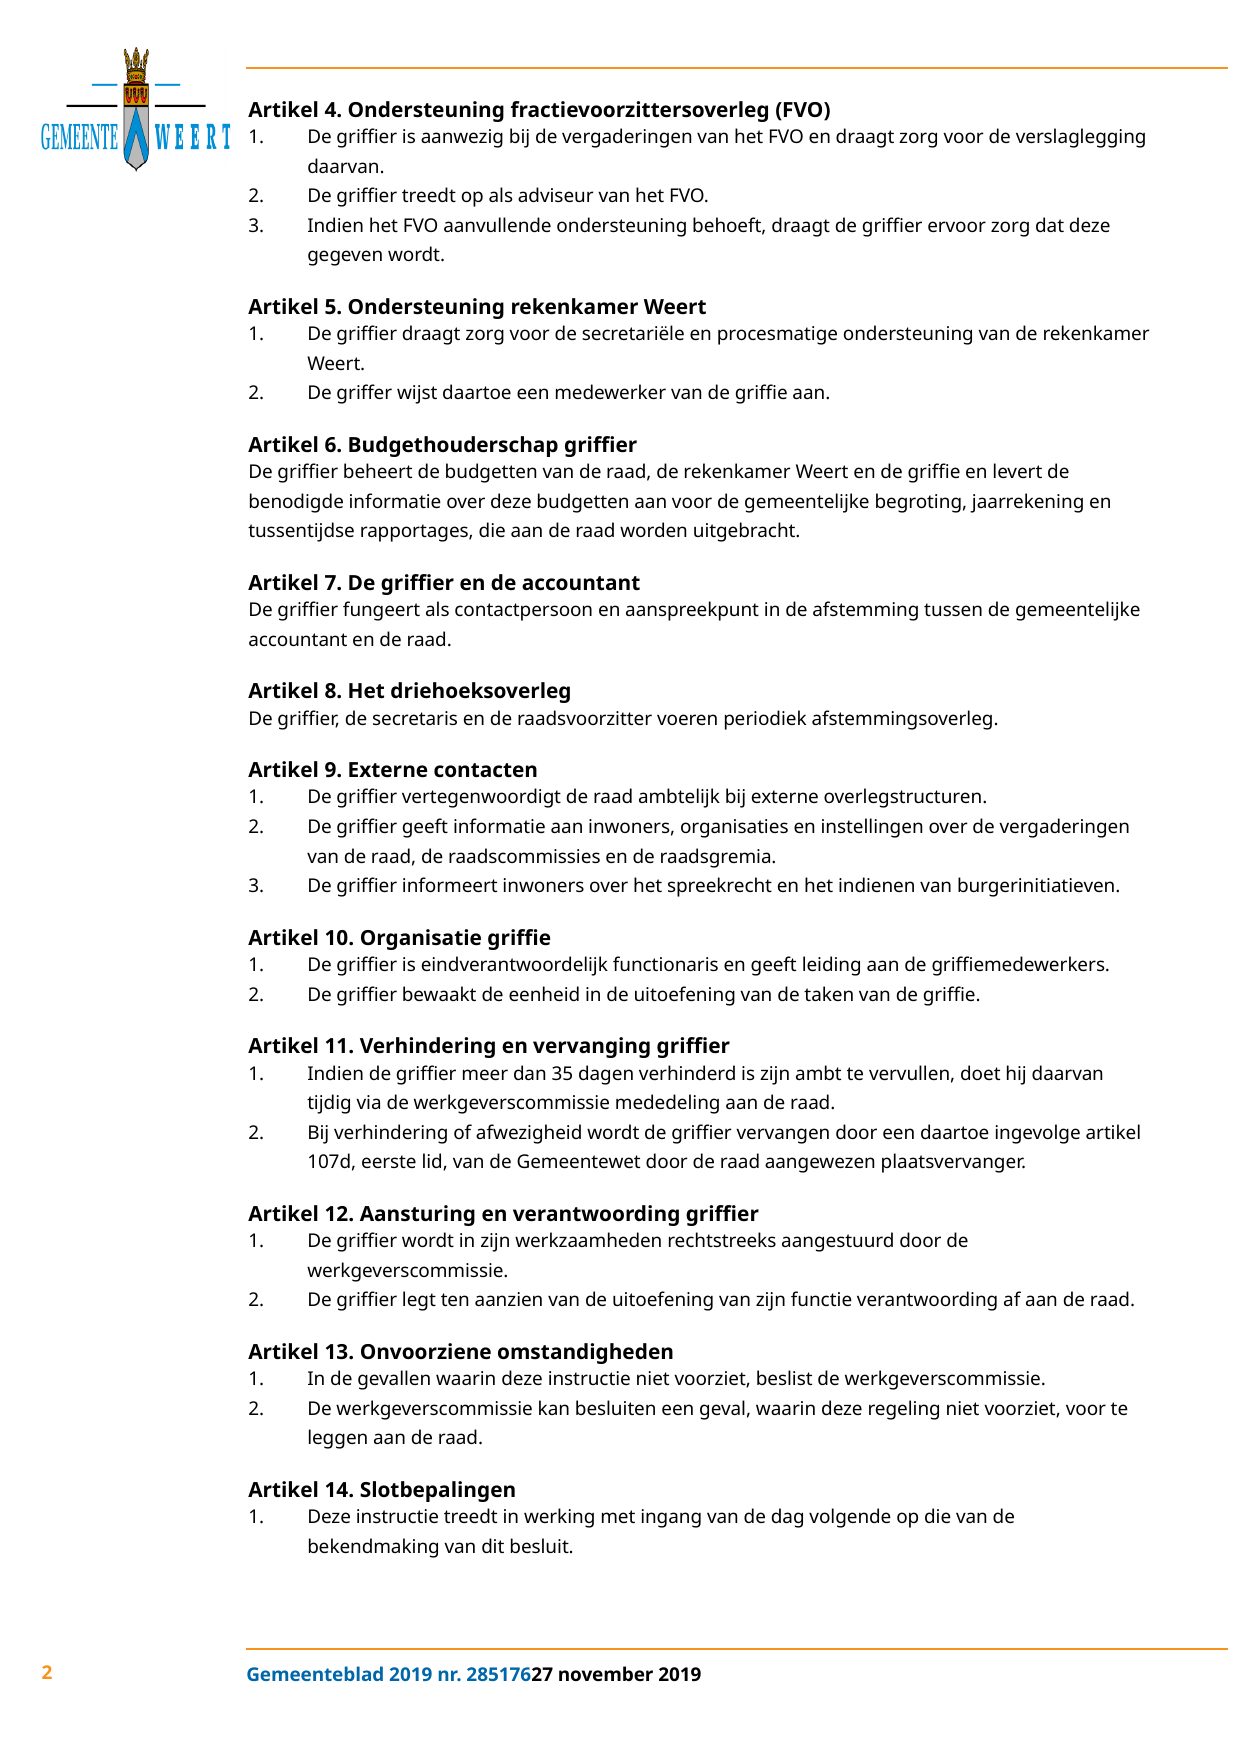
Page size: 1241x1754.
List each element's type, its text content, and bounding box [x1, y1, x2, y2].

list De griffer wijst daartoe een medewerker van de griffie aan. [248, 379, 1152, 405]
list Indien het FVO aanvullende ondersteuning behoeft, draagt de griffier ervoor zorg dat deze gegeven wordt. [248, 212, 1152, 267]
list Bij verhindering of afwezigheid wordt de griffier vervangen door een daartoe ingevolge artikel 107d, eerste lid, van de Gemeentewet door de raad aangewezen plaatsvervanger. [248, 1119, 1152, 1174]
list In de gevallen waarin deze instructie niet voorziet, beslist de werkgeverscommissie. [248, 1365, 1152, 1391]
list De griffier legt ten aanzien van de uitoefening van zijn functie verantwoording af aan de raad. [248, 1287, 1152, 1312]
list De griffier bewaakt de eenheid in de uitoefening van de taken van de griffie. [248, 981, 1152, 1007]
list De griffier is aanwezig bij de vergaderingen van het FVO en draagt zorg voor de verslaglegging daarvan. [248, 123, 1152, 178]
text Artikel 11. Verhindering en vervanging griffier [248, 1031, 1152, 1060]
list De griffier wordt in zijn werkzaamheden rechtstreeks aangestuurd door de werkgeverscommissie. [248, 1227, 1152, 1283]
list Indien de griffier meer dan 35 dagen verhinderd is zijn ambt te vervullen, doet hij daarvan tijdig via de werkgeverscommissie mededeling aan de raad. [248, 1060, 1152, 1115]
list De werkgeverscommissie kan besluiten een geval, waarin deze regeling niet voorziet, voor te leggen aan de raad. [248, 1395, 1152, 1450]
text Artikel 12. Aansturing en verantwoording griffier [248, 1199, 1152, 1227]
text De griffier beheert de budgetten van de raad, de rekenkamer Weert en de griffie en levert de benodigde informatie over deze budgetten aan voor de gemeentelijke begroting, jaarrekening en tussentijdse rapportages, die aan de raad worden uitgebracht. [248, 458, 1152, 543]
list De griffier draagt zorg voor de secretariële en procesmatige ondersteuning van de rekenkamer Weert. [248, 320, 1152, 376]
text Artikel 4. Ondersteuning fractievoorzittersoverleg (FVO) [248, 95, 1152, 123]
text Artikel 13. Onvoorziene omstandigheden [248, 1337, 1152, 1365]
list De griffier informeert inwoners over het spreekrecht en het indienen van burgerinitiatieven. [248, 872, 1152, 898]
text De griffier fungeert als contactpersoon en aanspreekpunt in de afstemming tussen de gemeentelijke accountant en de raad. [248, 596, 1152, 652]
list De griffier is eindverantwoordelijk functionaris en geeft leiding aan de griffiemedewerkers. [248, 951, 1152, 977]
text Artikel 5. Ondersteuning rekenkamer Weert [248, 292, 1152, 320]
text Artikel 7. De griffier en de accountant [248, 568, 1152, 596]
list De griffier geeft informatie aan inwoners, organisaties en instellingen over de vergaderingen van de raad, de raadscommissies en de raadsgremia. [248, 813, 1152, 869]
text De griffier, de secretaris en de raadsvoorzitter voeren periodiek afstemmingsoverleg. [248, 705, 1152, 731]
list De griffier treedt op als adviseur van het FVO. [248, 182, 1152, 208]
list Deze instructie treedt in werking met ingang van de dag volgende op die van de bekendmaking van dit besluit. [248, 1503, 1152, 1559]
text Artikel 14. Slotbepalingen [248, 1475, 1152, 1503]
text Artikel 10. Organisatie griffie [248, 923, 1152, 951]
picture [41, 47, 231, 172]
list De griffier vertegenwoordigt de raad ambtelijk bij externe overlegstructuren. [248, 784, 1152, 809]
text Artikel 6. Budgethouderschap griffier [248, 430, 1152, 458]
text Artikel 9. Externe contacten [248, 755, 1152, 784]
text Artikel 8. Het driehoeksoverleg [248, 676, 1152, 705]
